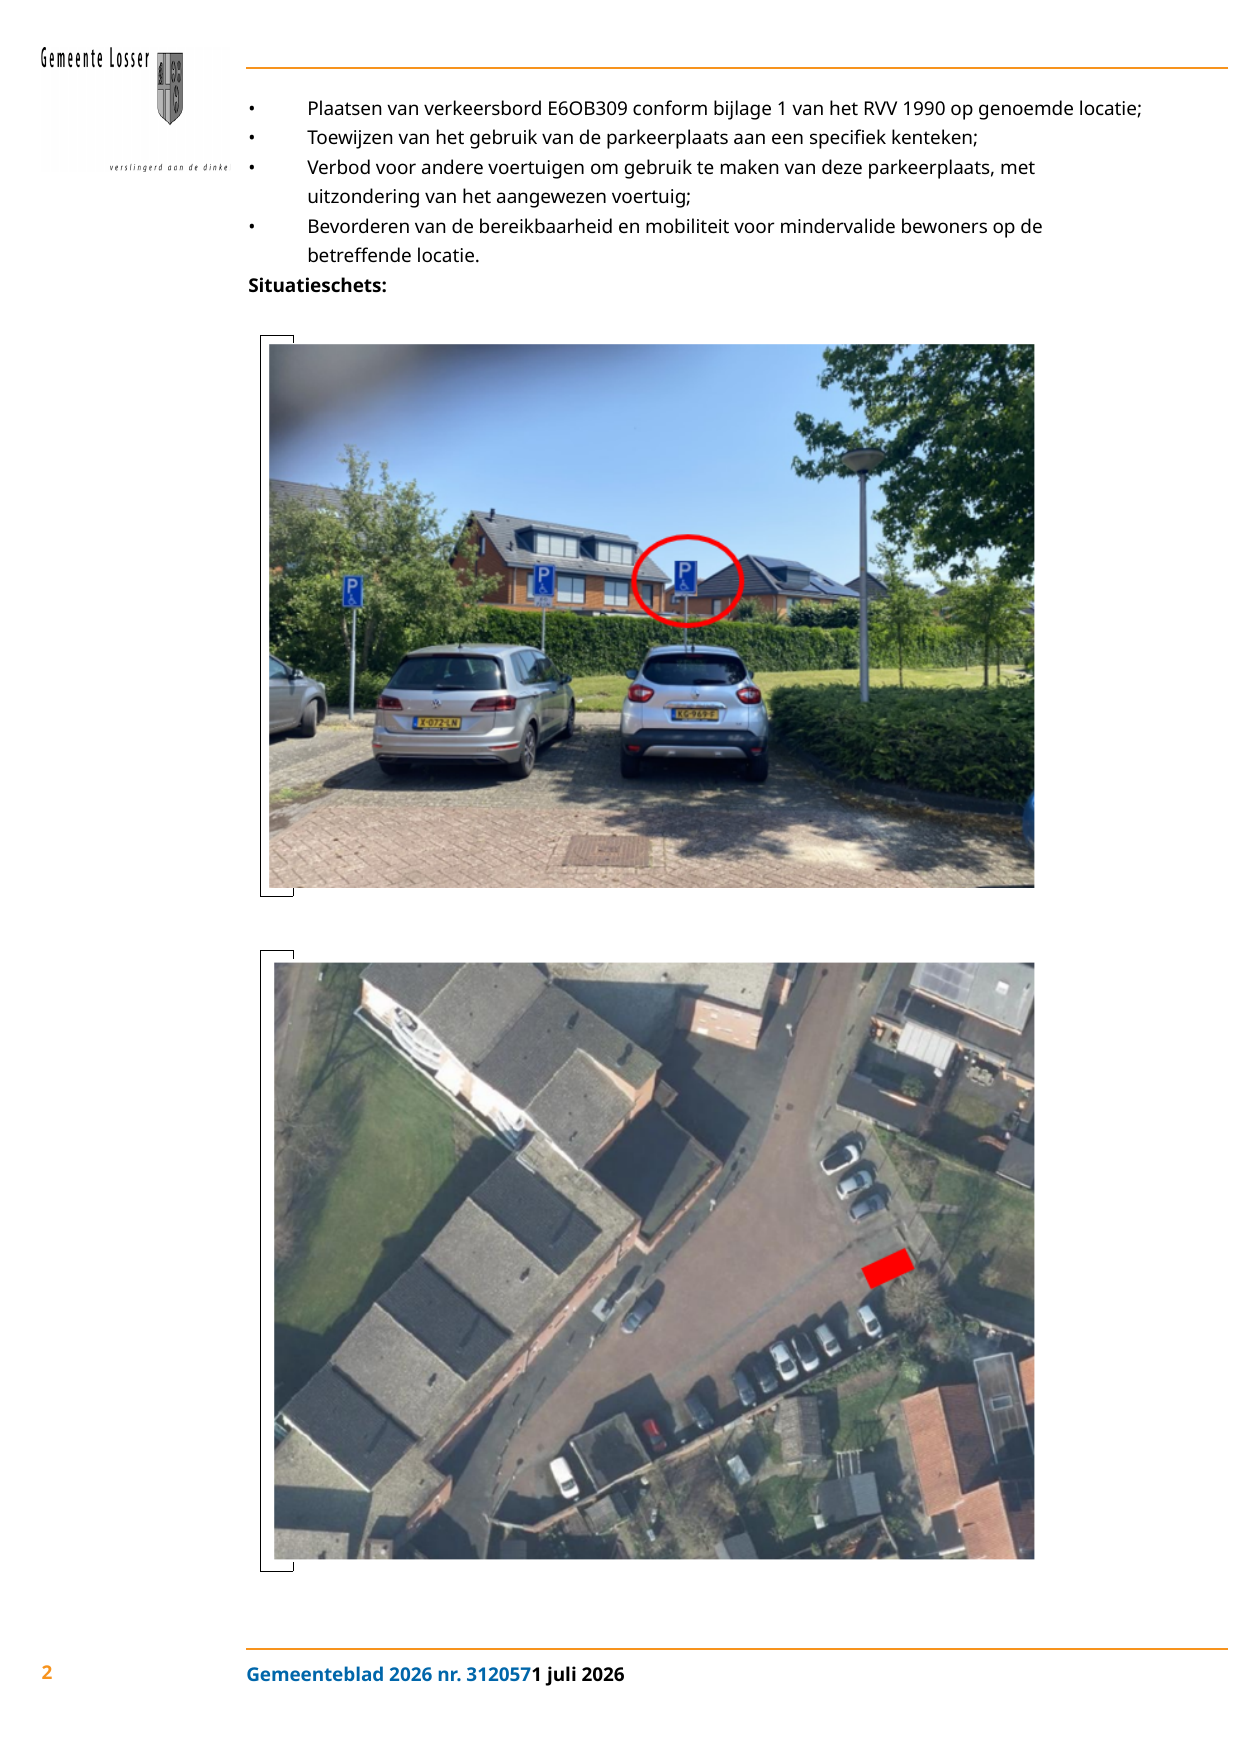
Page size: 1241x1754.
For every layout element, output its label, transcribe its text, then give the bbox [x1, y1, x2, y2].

picture [268, 343, 1037, 888]
list Verbod voor andere voertuigen om gebruik te maken van deze parkeerplaats, met uitzondering van het aangewezen voertuig; [248, 154, 1152, 209]
picture [268, 959, 1037, 1562]
text Situatieschets: [248, 272, 1152, 298]
picture [41, 47, 231, 172]
list Plaatsen van verkeersbord E6OB309 conform bijlage 1 van het RVV 1990 op genoemde locatie; [248, 95, 1152, 121]
list Bevorderen van de bereikbaarheid en mobiliteit voor mindervalide bewoners op de betreffende locatie. [248, 213, 1152, 268]
list Toewijzen van het gebruik van de parkeerplaats aan een specifiek kenteken; [248, 124, 1152, 150]
